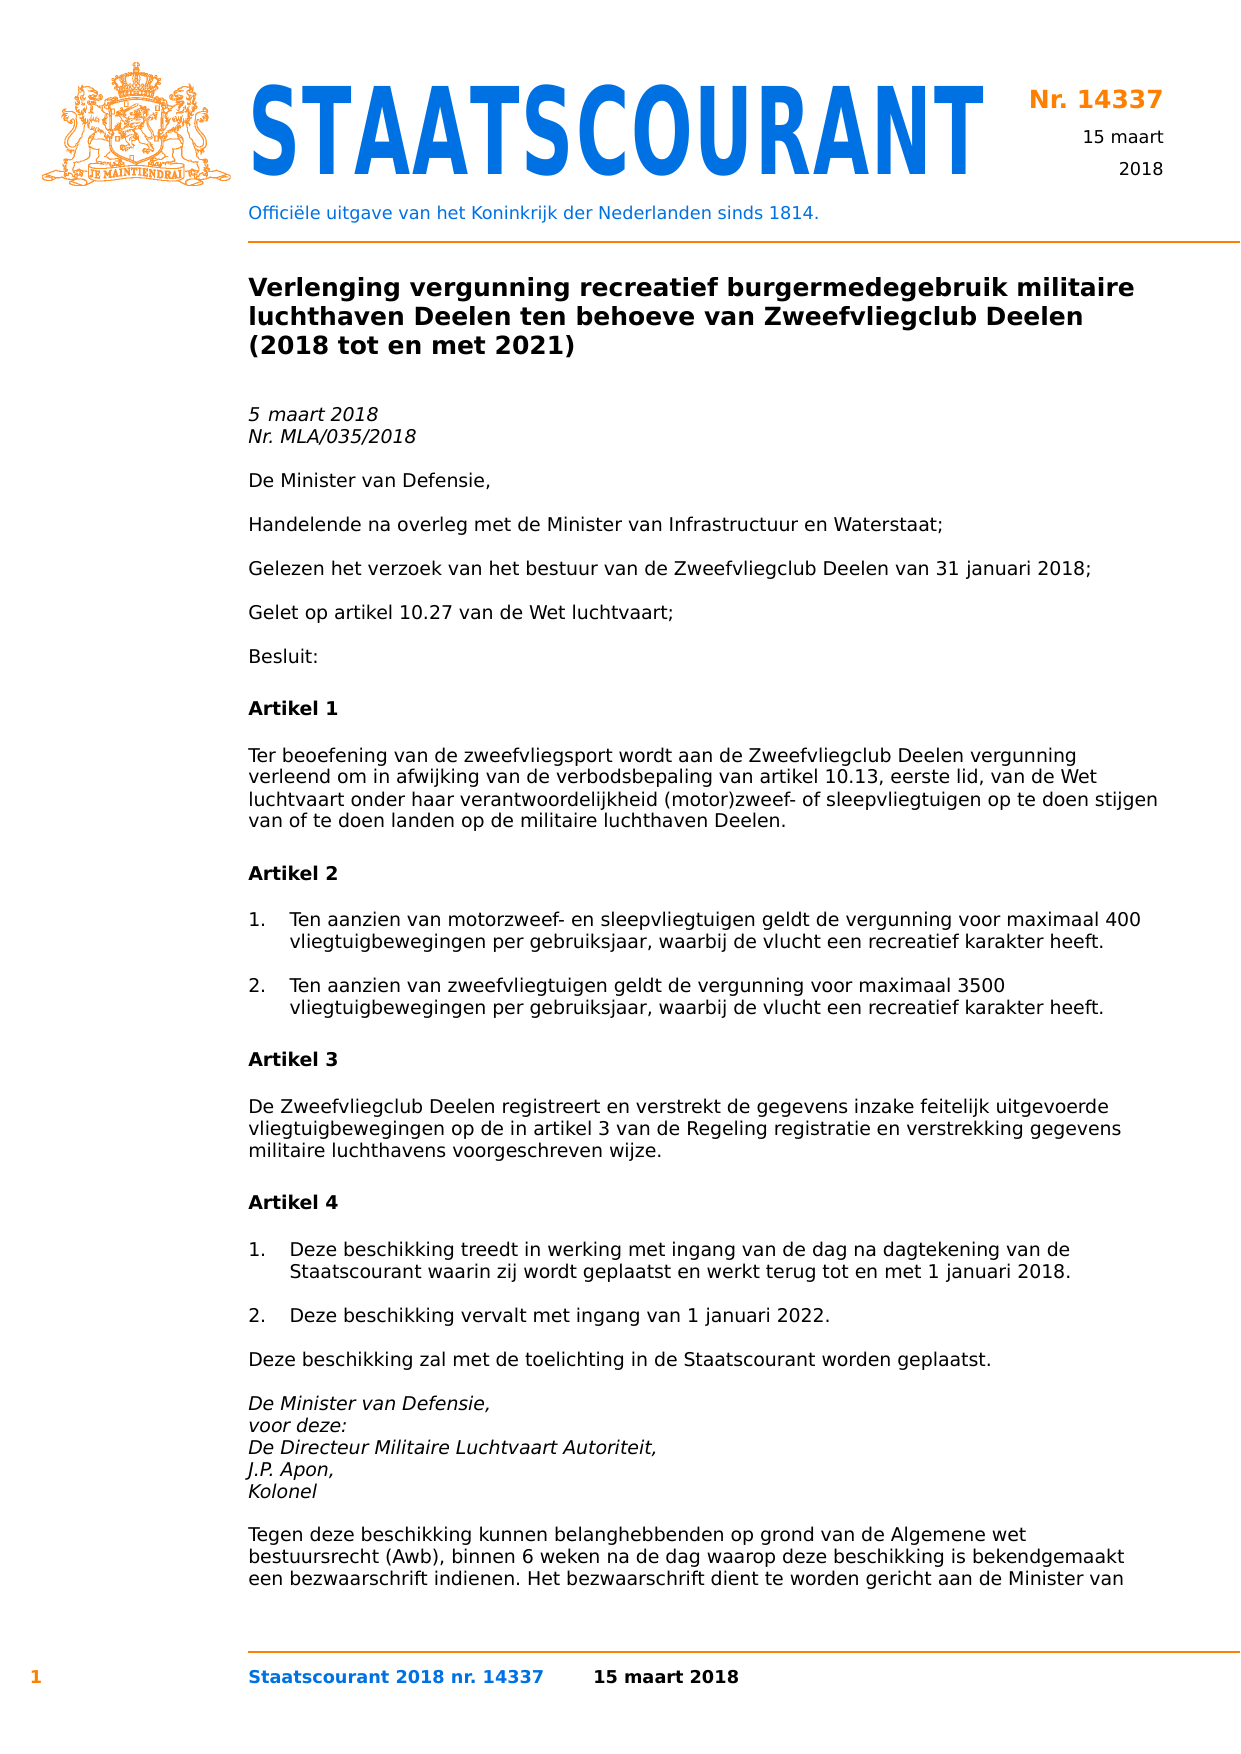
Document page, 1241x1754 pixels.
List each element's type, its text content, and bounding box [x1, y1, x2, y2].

table_header [25, 62, 248, 241]
picture [41, 62, 231, 186]
text Deze beschikking zal met de toelichting in de Staatscourant worden geplaatst. [248, 1349, 1163, 1371]
text Gelezen het verzoek van het bestuur van de Zweefvliegclub Deelen van 31 januari 2018; [248, 558, 1163, 580]
text Besluit: [248, 646, 1163, 667]
subtitle Artikel 4 [248, 1192, 1163, 1214]
text De Zweefvliegclub Deelen registreert en verstrekt de gegevens inzake feitelijk uitgevoerde vliegtuigbewegingen op de in artikel 3 van de Regeling registratie en verstrekking gegevens militaire luchthavens voorgeschreven wijze. [248, 1096, 1163, 1162]
table_header STAATSCOURANT [248, 62, 998, 203]
subtitle Artikel 3 [248, 1049, 1163, 1071]
text Ter beoefening van de zweefvliegsport wordt aan de Zweefvliegclub Deelen vergunning verleend om in afwijking van de verbodsbepaling van artikel 10.13, eerste lid, van de Wet luchtvaart onder haar verantwoordelijkheid (motor)zweef- of sleepvliegtuigen op te doen stijgen van of te doen landen op de militaire luchthaven Deelen. [248, 744, 1163, 832]
text 1. Ten aanzien van motorzweef- en sleepvliegtuigen geldt de vergunning voor maximaal 400 vliegtuigbewegingen per gebruiksjaar, waarbij de vlucht een recreatief karakter heeft. [248, 909, 1163, 953]
table_cell 15 maart [998, 121, 1240, 153]
subtitle Artikel 1 [248, 697, 1163, 719]
table_cell 2018 [998, 153, 1240, 203]
text De Minister van Defensie, [248, 470, 1163, 492]
subtitle Verlenging vergunning recreatief burgermedegebruik militaire luchthaven Deelen ten behoeve van Zweefvliegclub Deelen (2018 tot en met 2021) [248, 273, 1163, 361]
text Handelende na overleg met de Minister van Infrastructuur en Waterstaat; [248, 514, 1163, 536]
text Gelet op artikel 10.27 van de Wet luchtvaart; [248, 602, 1163, 624]
table_cell Officiële uitgave van het Koninkrijk der Nederlanden sinds 1814. [248, 203, 1240, 241]
text Nr. MLA/035/2018 [248, 426, 1163, 448]
text De Minister van Defensie, voor deze: De Directeur Militaire Luchtvaart Autoriteit, J.P. Apon, Kolonel [248, 1393, 1163, 1502]
subtitle Artikel 2 [248, 862, 1163, 884]
table_header Nr. 14337 [998, 62, 1240, 121]
text Tegen deze beschikking kunnen belanghebbenden op grond van de Algemene wet bestuursrecht (Awb), binnen 6 weken na de dag waarop deze beschikking is bekendgemaakt een bezwaarschrift indienen. Het bezwaarschrift dient te worden gericht aan de Minister van [248, 1524, 1163, 1590]
text 1. Deze beschikking treedt in werking met ingang van de dag na dagtekening van de Staatscourant waarin zij wordt geplaatst en werkt terug tot en met 1 januari 2018. [248, 1239, 1163, 1283]
text 2. Deze beschikking vervalt met ingang van 1 januari 2022. [248, 1305, 1163, 1327]
text 5 maart 2018 [248, 404, 1163, 426]
text 2. Ten aanzien van zweefvliegtuigen geldt de vergunning voor maximaal 3500 vliegtuigbewegingen per gebruiksjaar, waarbij de vlucht een recreatief karakter heeft. [248, 975, 1163, 1019]
